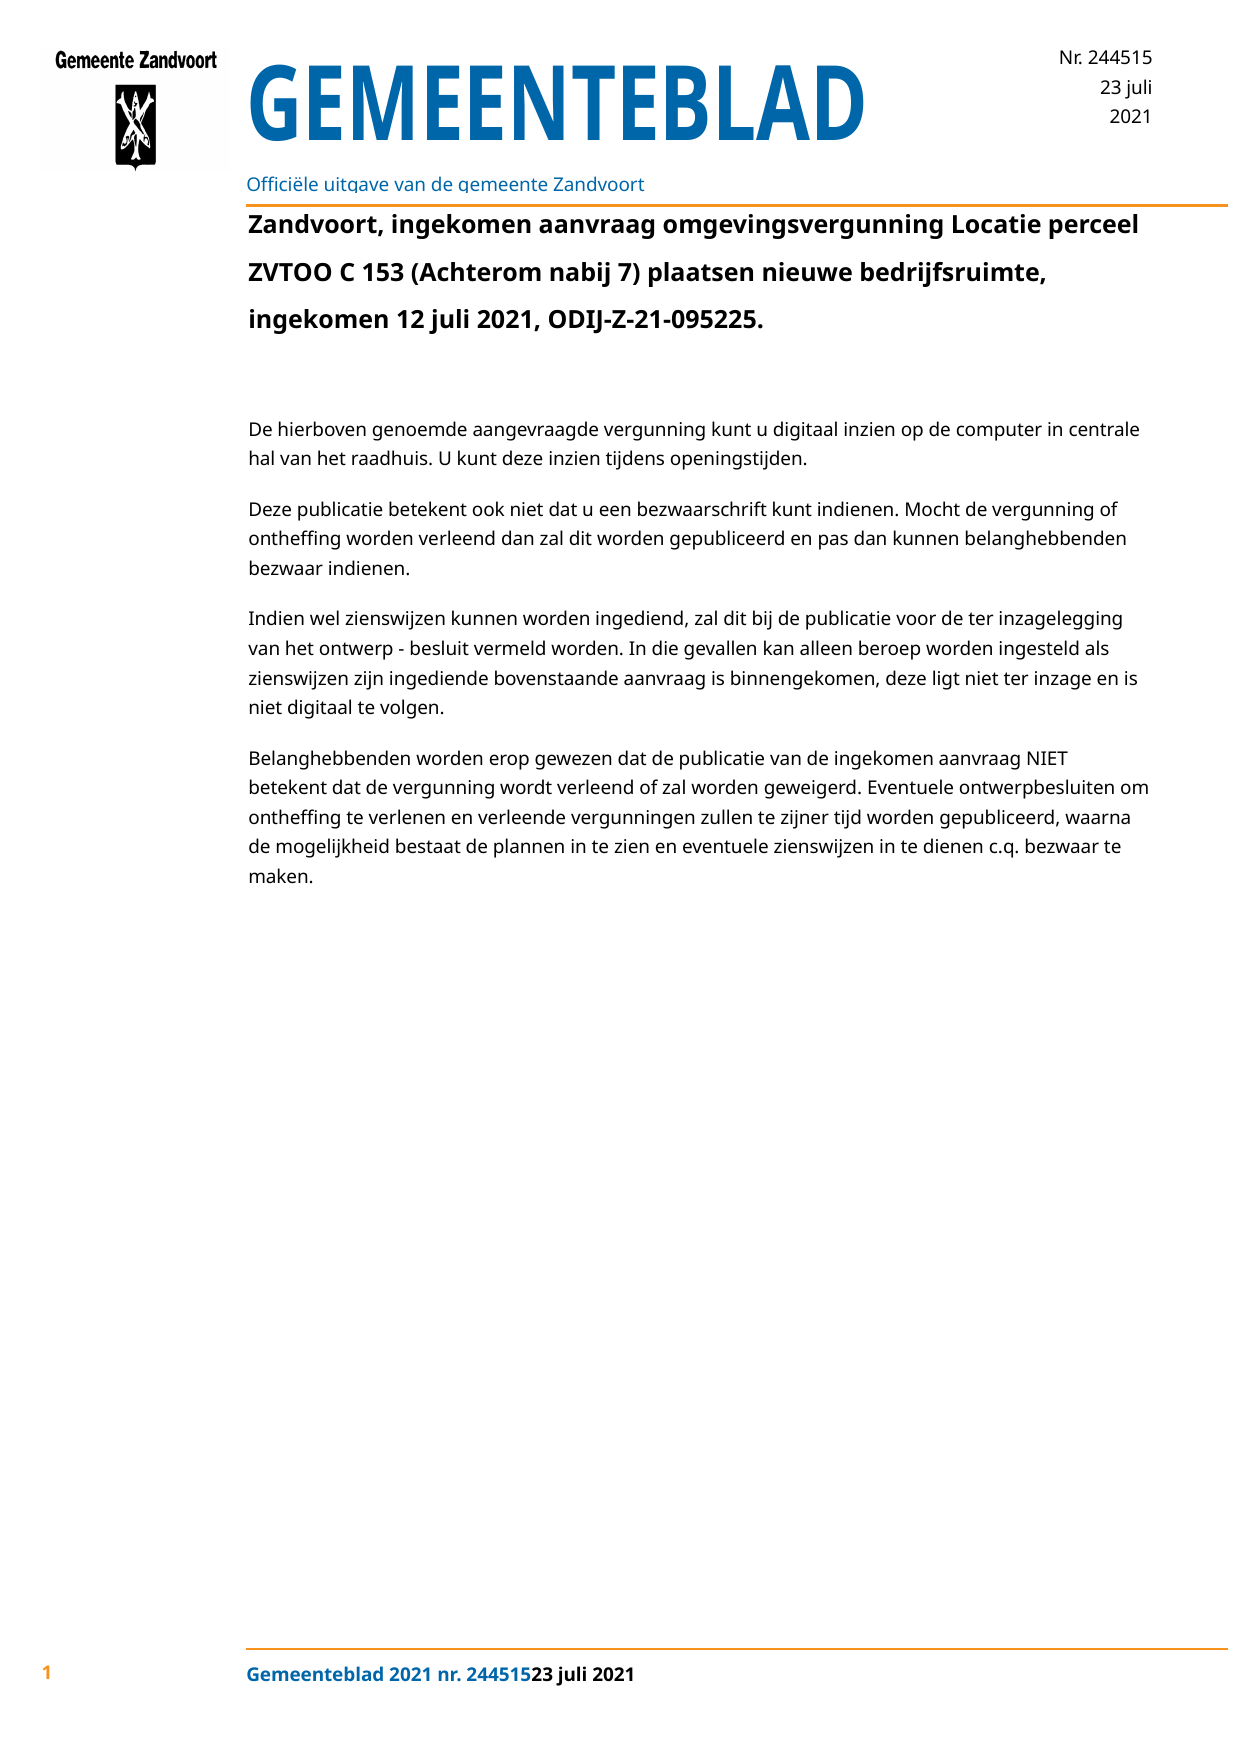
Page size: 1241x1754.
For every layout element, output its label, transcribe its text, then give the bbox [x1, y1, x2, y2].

picture [41, 47, 231, 172]
text Zandvoort, ingekomen aanvraag omgevingsvergunning Locatie perceel ZVTOO C 153 (Achterom nabij 7) plaatsen nieuwe bedrijfsruimte, ingekomen 12 juli 2021, ODIJ-Z-21-095225. [248, 207, 1152, 336]
text Indien wel zienswijzen kunnen worden ingediend, zal dit bij de publicatie voor de ter inzagelegging van het ontwerp - besluit vermeld worden. In die gevallen kan alleen beroep worden ingesteld als zienswijzen zijn ingediende bovenstaande aanvraag is binnengekomen, deze ligt niet ter inzage en is niet digitaal te volgen. [248, 606, 1152, 720]
text De hierboven genoemde aangevraagde vergunning kunt u digitaal inzien op de computer in centrale hal van het raadhuis. U kunt deze inzien tijdens openingstijden. [248, 416, 1152, 471]
text Deze publicatie betekent ook niet dat u een bezwaarschrift kunt indienen. Mocht de vergunning of ontheffing worden verleend dan zal dit worden gepubliceerd en pas dan kunnen belanghebbenden bezwaar indienen. [248, 496, 1152, 581]
text Belanghebbenden worden erop gewezen dat de publicatie van de ingekomen aanvraag NIET betekent dat de vergunning wordt verleend of zal worden geweigerd. Eventuele ontwerpbesluiten om ontheffing te verlenen en verleende vergunningen zullen te zijner tijd worden gepubliceerd, waarna de mogelijkheid bestaat de plannen in te zien en eventuele zienswijzen in te dienen c.q. bezwaar te maken. [248, 745, 1152, 889]
